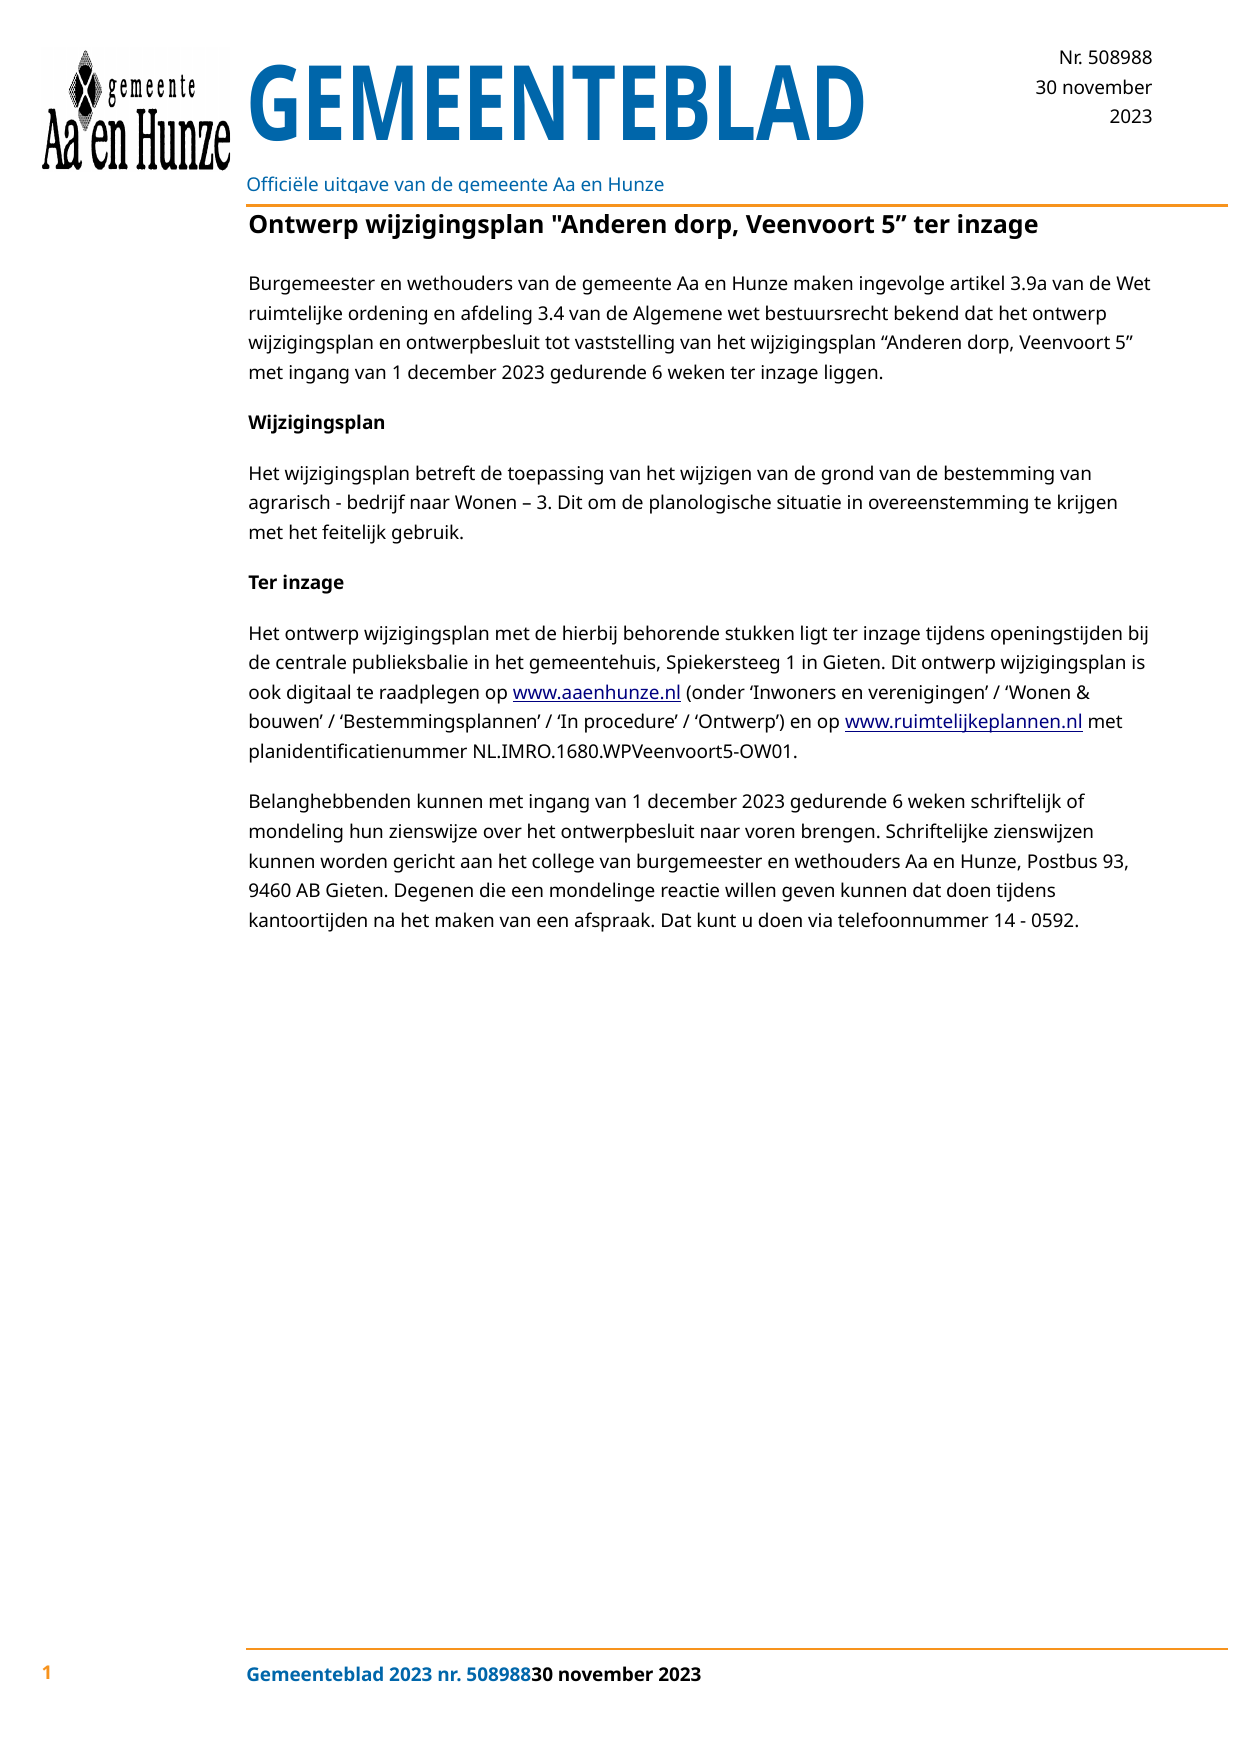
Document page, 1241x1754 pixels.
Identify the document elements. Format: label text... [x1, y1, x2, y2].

text Het ontwerp wijzigingsplan met de hierbij behorende stukken ligt ter inzage tijdens openingstijden bij de centrale publieksbalie in het gemeentehuis, Spiekersteeg 1 in Gieten. Dit ontwerp wijzigingsplan is ook digitaal te raadplegen op www.aaenhunze.nl (onder ‘Inwoners en verenigingen’ / ‘Wonen & bouwen’ / ‘Bestemmingsplannen’ / ‘In procedure’ / ‘Ontwerp’) en op www.ruimtelijkeplannen.nl met planidentificatienummer NL.IMRO.1680.WPVeenvoort5-OW01. [248, 620, 1152, 764]
text Wijzigingsplan [248, 409, 1152, 435]
text Het wijzigingsplan betreft de toepassing van het wijzigen van de grond van de bestemming van agrarisch - bedrijf naar Wonen – 3. Dit om de planologische situatie in overeenstemming te krijgen met het feitelijk gebruik. [248, 460, 1152, 545]
text Belanghebbenden kunnen met ingang van 1 december 2023 gedurende 6 weken schriftelijk of mondeling hun zienswijze over het ontwerpbesluit naar voren brengen. Schriftelijke zienswijzen kunnen worden gericht aan het college van burgemeester en wethouders Aa en Hunze, Postbus 93, 9460 AB Gieten. Degenen die een mondelinge reactie willen geven kunnen dat doen tijdens kantoortijden na het maken van een afspraak. Dat kunt u doen via telefoonnummer 14 - 0592. [248, 789, 1152, 933]
text Burgemeester en wethouders van de gemeente Aa en Hunze maken ingevolge artikel 3.9a van de Wet ruimtelijke ordening en afdeling 3.4 van de Algemene wet bestuursrecht bekend dat het ontwerp wijzigingsplan en ontwerpbesluit tot vaststelling van het wijzigingsplan “Anderen dorp, Veenvoort 5” met ingang van 1 december 2023 gedurende 6 weken ter inzage liggen. [248, 270, 1152, 385]
text Ontwerp wijzigingsplan "Anderen dorp, Veenvoort 5” ter inzage [248, 207, 1152, 241]
text Ter inzage [248, 569, 1152, 595]
picture [41, 47, 231, 172]
